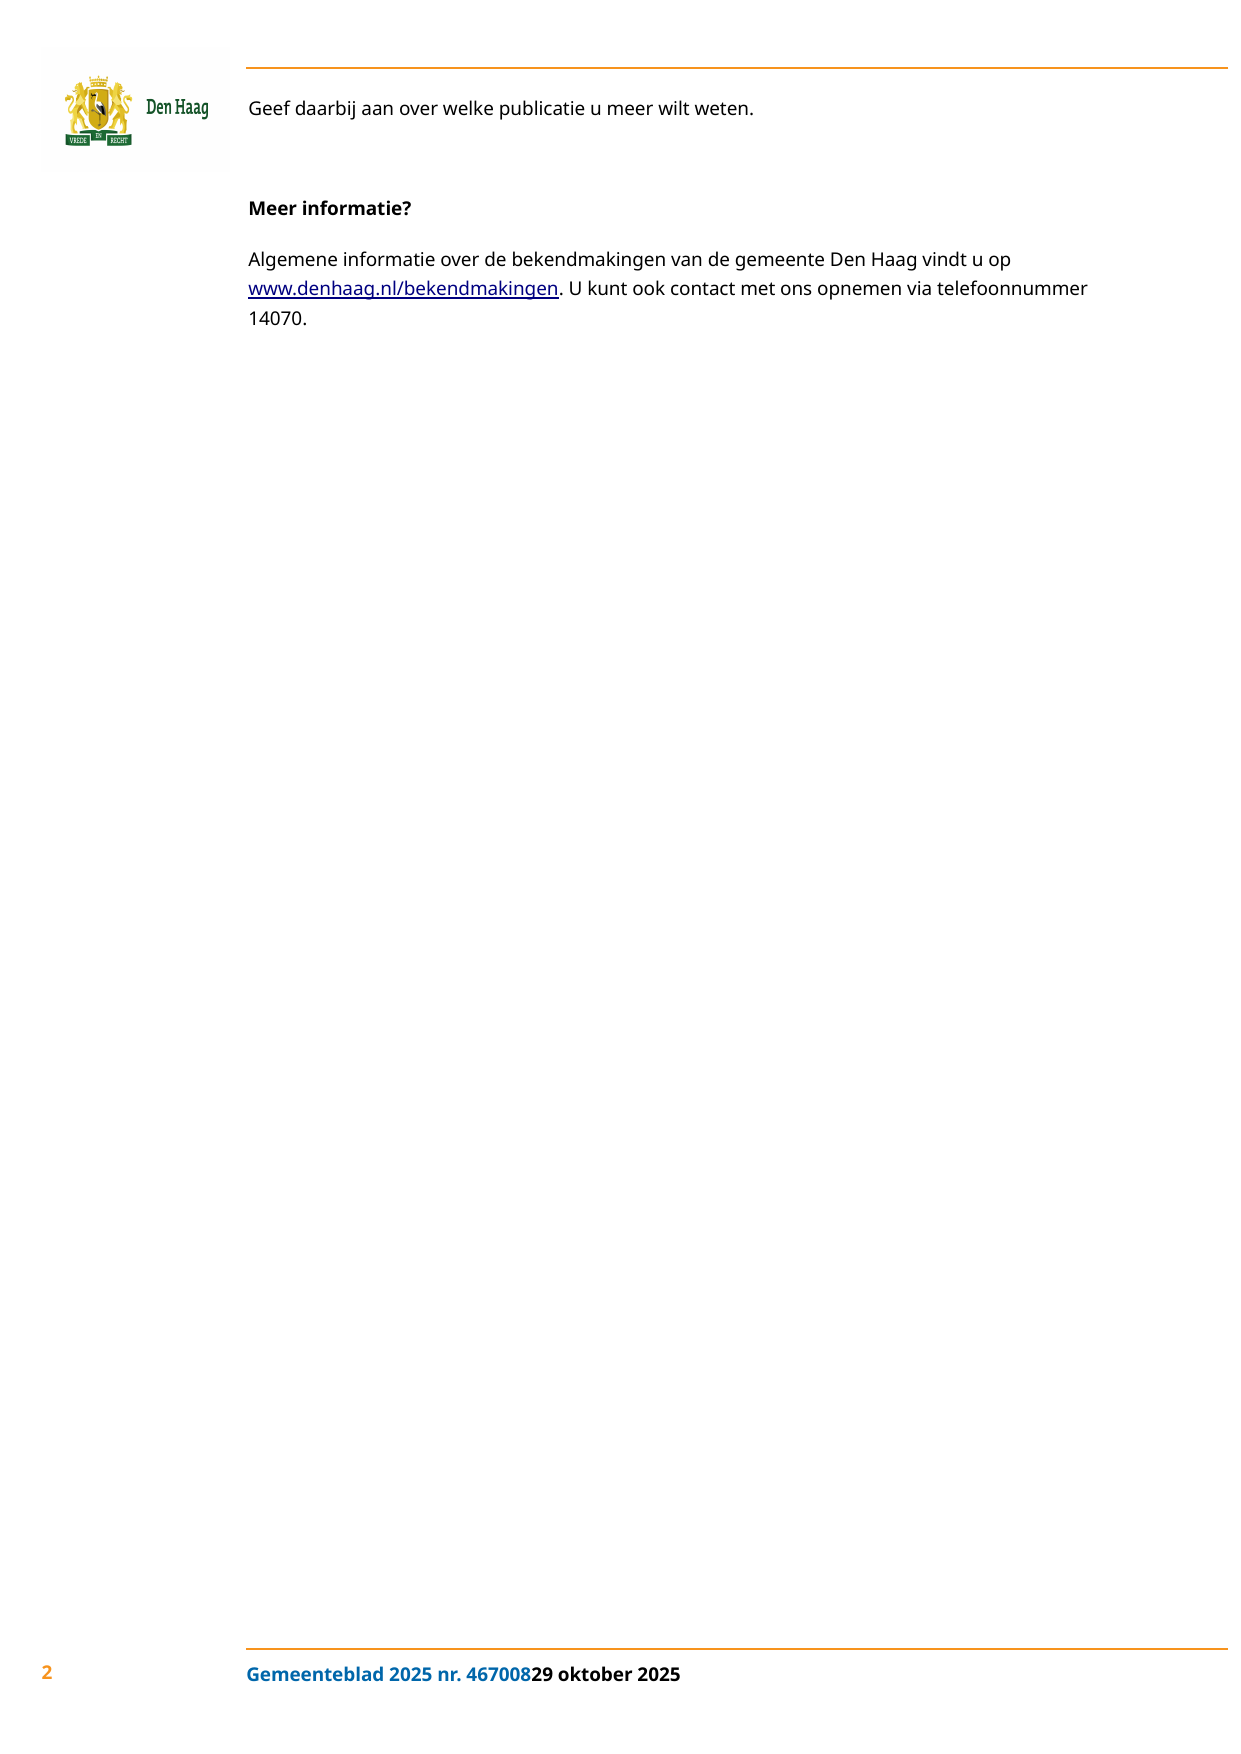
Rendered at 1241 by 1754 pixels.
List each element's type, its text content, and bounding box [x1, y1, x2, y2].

picture [41, 47, 231, 172]
text Algemene informatie over de bekendmakingen van de gemeente Den Haag vindt u op www.denhaag.nl/bekendmakingen. U kunt ook contact met ons opnemen via telefoonnummer 14070. [248, 246, 1152, 331]
text Geef daarbij aan over welke publicatie u meer wilt weten. [248, 95, 1152, 121]
text Meer informatie? [248, 196, 1152, 221]
